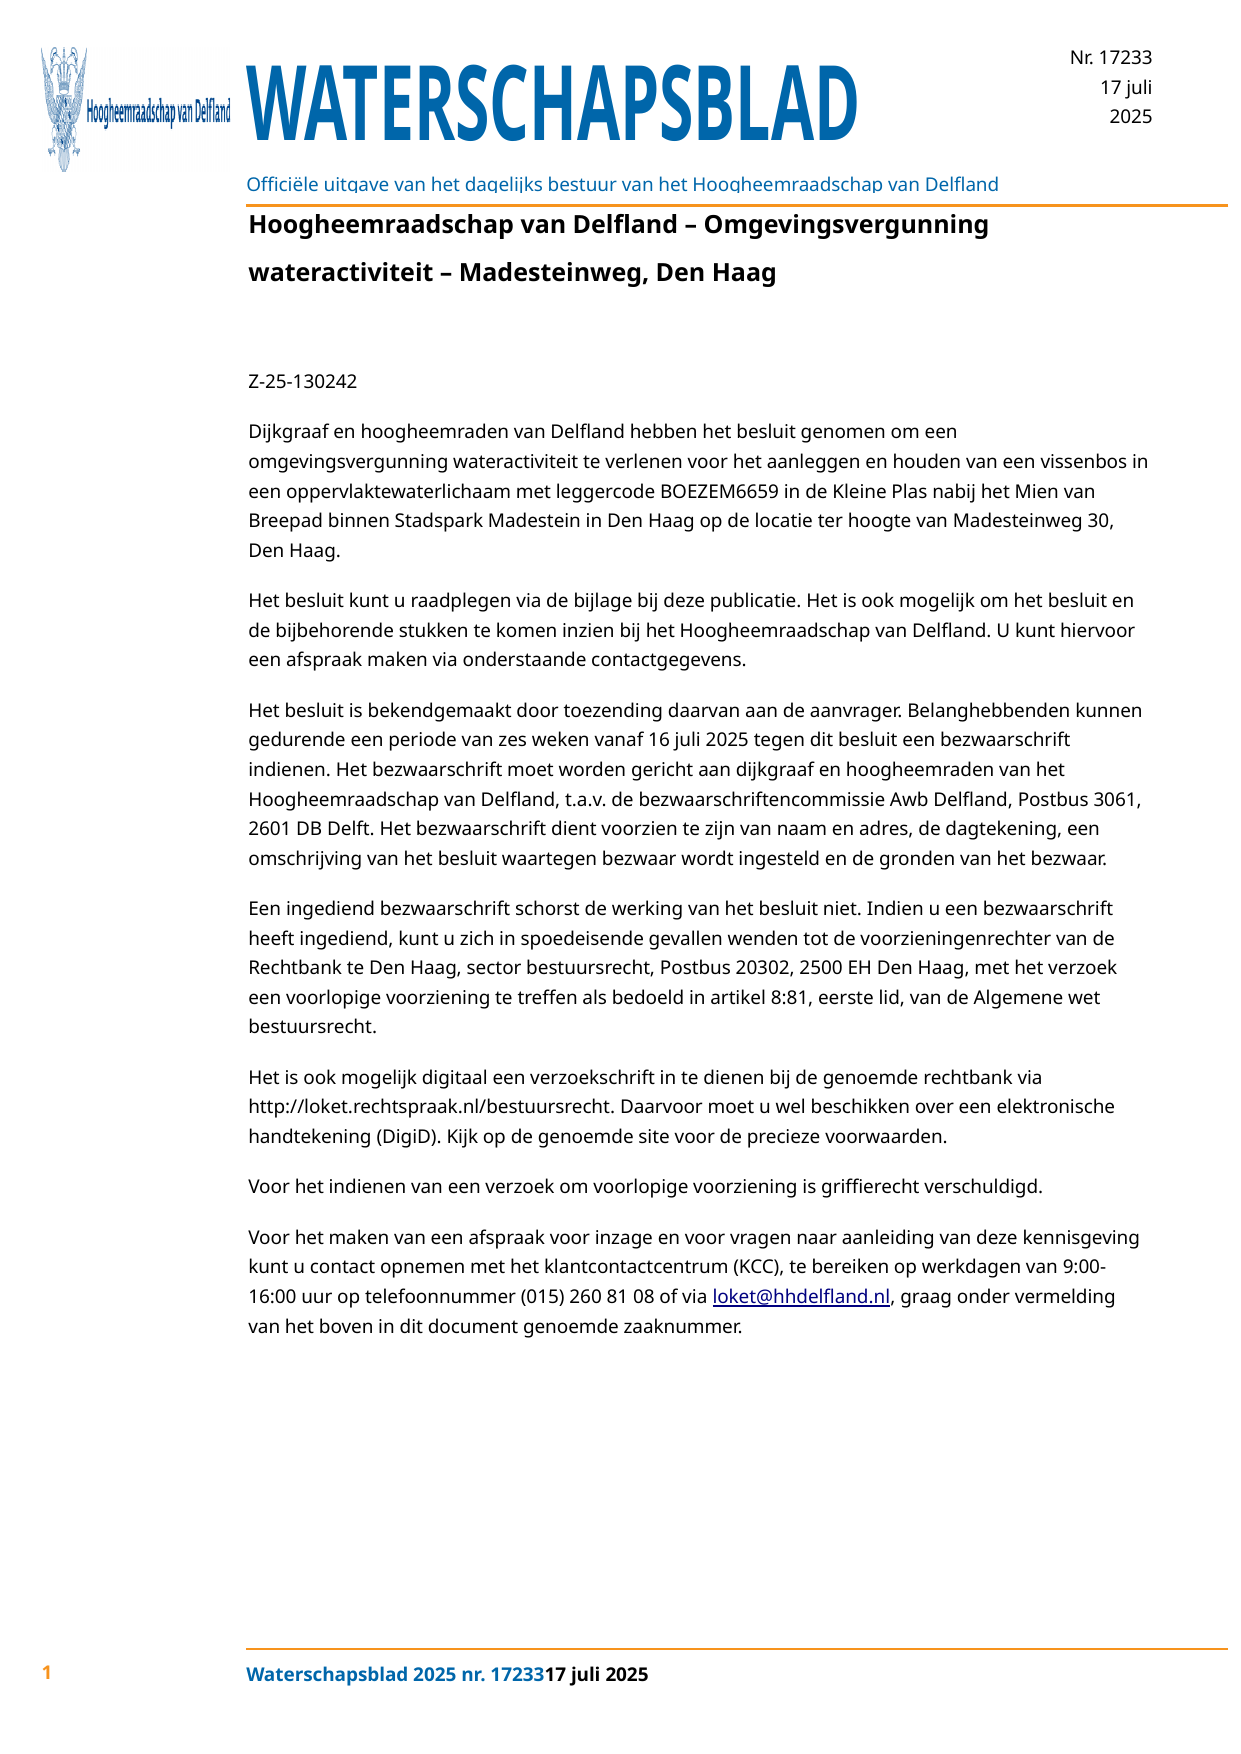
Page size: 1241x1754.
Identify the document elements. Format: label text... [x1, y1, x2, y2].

text Het is ook mogelijk digitaal een verzoekschrift in te dienen bij de genoemde rechtbank via http://loket.rechtspraak.nl/bestuursrecht. Daarvoor moet u wel beschikken over een elektronische handtekening (DigiD). Kijk op de genoemde site voor de precieze voorwaarden. [248, 1064, 1152, 1149]
text Het besluit is bekendgemaakt door toezending daarvan aan de aanvrager. Belanghebbenden kunnen gedurende een periode van zes weken vanaf 16 juli 2025 tegen dit besluit een bezwaarschrift indienen. Het bezwaarschrift moet worden gericht aan dijkgraaf en hoogheemraden van het Hoogheemraadschap van Delfland, t.a.v. de bezwaarschriftencommissie Awb Delfland, Postbus 3061, 2601 DB Delft. Het bezwaarschrift dient voorzien te zijn van naam en adres, de dagtekening, een omschrijving van het besluit waartegen bezwaar wordt ingesteld en de gronden van het bezwaar. [248, 697, 1152, 871]
picture [41, 47, 231, 172]
text Dijkgraaf en hoogheemraden van Delfland hebben het besluit genomen om een omgevingsvergunning wateractiviteit te verlenen voor het aanleggen en houden van een vissenbos in een oppervlaktewaterlichaam met leggercode BOEZEM6659 in de Kleine Plas nabij het Mien van Breepad binnen Stadspark Madestein in Den Haag op de locatie ter hoogte van Madesteinweg 30, Den Haag. [248, 419, 1152, 563]
text Z-25-130242 [248, 368, 1152, 394]
text Voor het maken van een afspraak voor inzage en voor vragen naar aanleiding van deze kennisgeving kunt u contact opnemen met het klantcontactcentrum (KCC), te bereiken op werkdagen van 9:00-16:00 uur op telefoonnummer (015) 260 81 08 of via loket@hhdelfland.nl, graag onder vermelding van het boven in dit document genoemde zaaknummer. [248, 1224, 1152, 1339]
text Een ingediend bezwaarschrift schorst de werking van het besluit niet. Indien u een bezwaarschrift heeft ingediend, kunt u zich in spoedeisende gevallen wenden tot de voorzieningenrechter van de Rechtbank te Den Haag, sector bestuursrecht, Postbus 20302, 2500 EH Den Haag, met het verzoek een voorlopige voorziening te treffen als bedoeld in artikel 8:81, eerste lid, van de Algemene wet bestuursrecht. [248, 895, 1152, 1039]
text Hoogheemraadschap van Delfland – Omgevingsvergunning wateractiviteit – Madesteinweg, Den Haag [248, 207, 1152, 288]
text Voor het indienen van een verzoek om voorlopige voorziening is griffierecht verschuldigd. [248, 1174, 1152, 1199]
text Het besluit kunt u raadplegen via de bijlage bij deze publicatie. Het is ook mogelijk om het besluit en de bijbehorende stukken te komen inzien bij het Hoogheemraadschap van Delfland. U kunt hiervoor een afspraak maken via onderstaande contactgegevens. [248, 587, 1152, 672]
